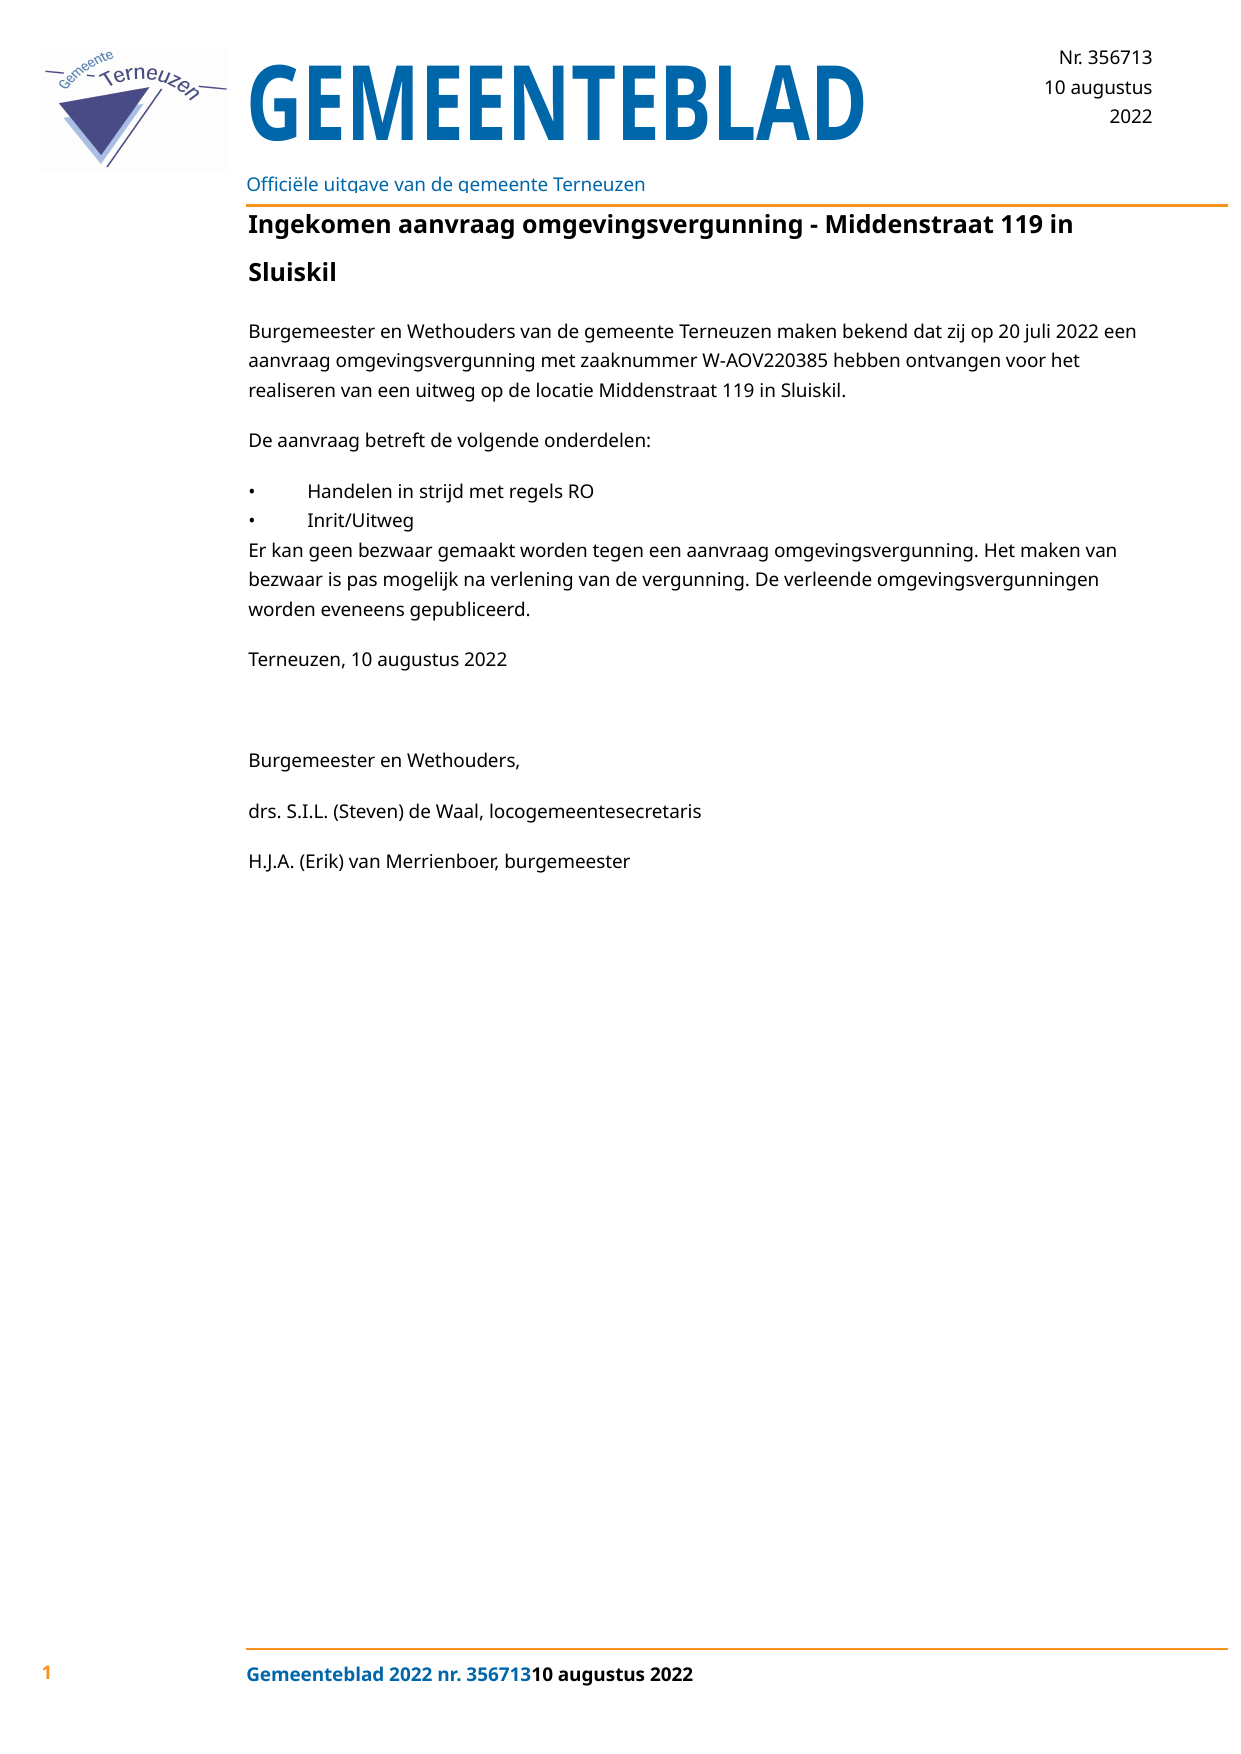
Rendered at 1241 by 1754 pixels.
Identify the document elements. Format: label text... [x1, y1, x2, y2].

text Burgemeester en Wethouders, [248, 747, 1152, 773]
text Er kan geen bezwaar gemaakt worden tegen een aanvraag omgevingsvergunning. Het maken van bezwaar is pas mogelijk na verlening van de vergunning. De verleende omgevingsvergunningen worden eveneens gepubliceerd. [248, 537, 1152, 622]
text De aanvraag betreft de volgende onderdelen: [248, 427, 1152, 453]
list Handelen in strijd met regels RO [248, 478, 1152, 504]
text Burgemeester en Wethouders van de gemeente Terneuzen maken bekend dat zij op 20 juli 2022 een aanvraag omgevingsvergunning met zaaknummer W-AOV220385 hebben ontvangen voor het realiseren van een uitweg op de locatie Middenstraat 119 in Sluiskil. [248, 318, 1152, 403]
list Inrit/Uitweg [248, 507, 1152, 533]
text Terneuzen, 10 augustus 2022 [248, 647, 1152, 672]
text Ingekomen aanvraag omgevingsvergunning - Middenstraat 119 in Sluiskil [248, 207, 1152, 288]
picture [41, 47, 231, 172]
text drs. S.I.L. (Steven) de Waal, locogemeentesecretaris [248, 798, 1152, 824]
text H.J.A. (Erik) van Merrienboer, burgemeester [248, 848, 1152, 874]
